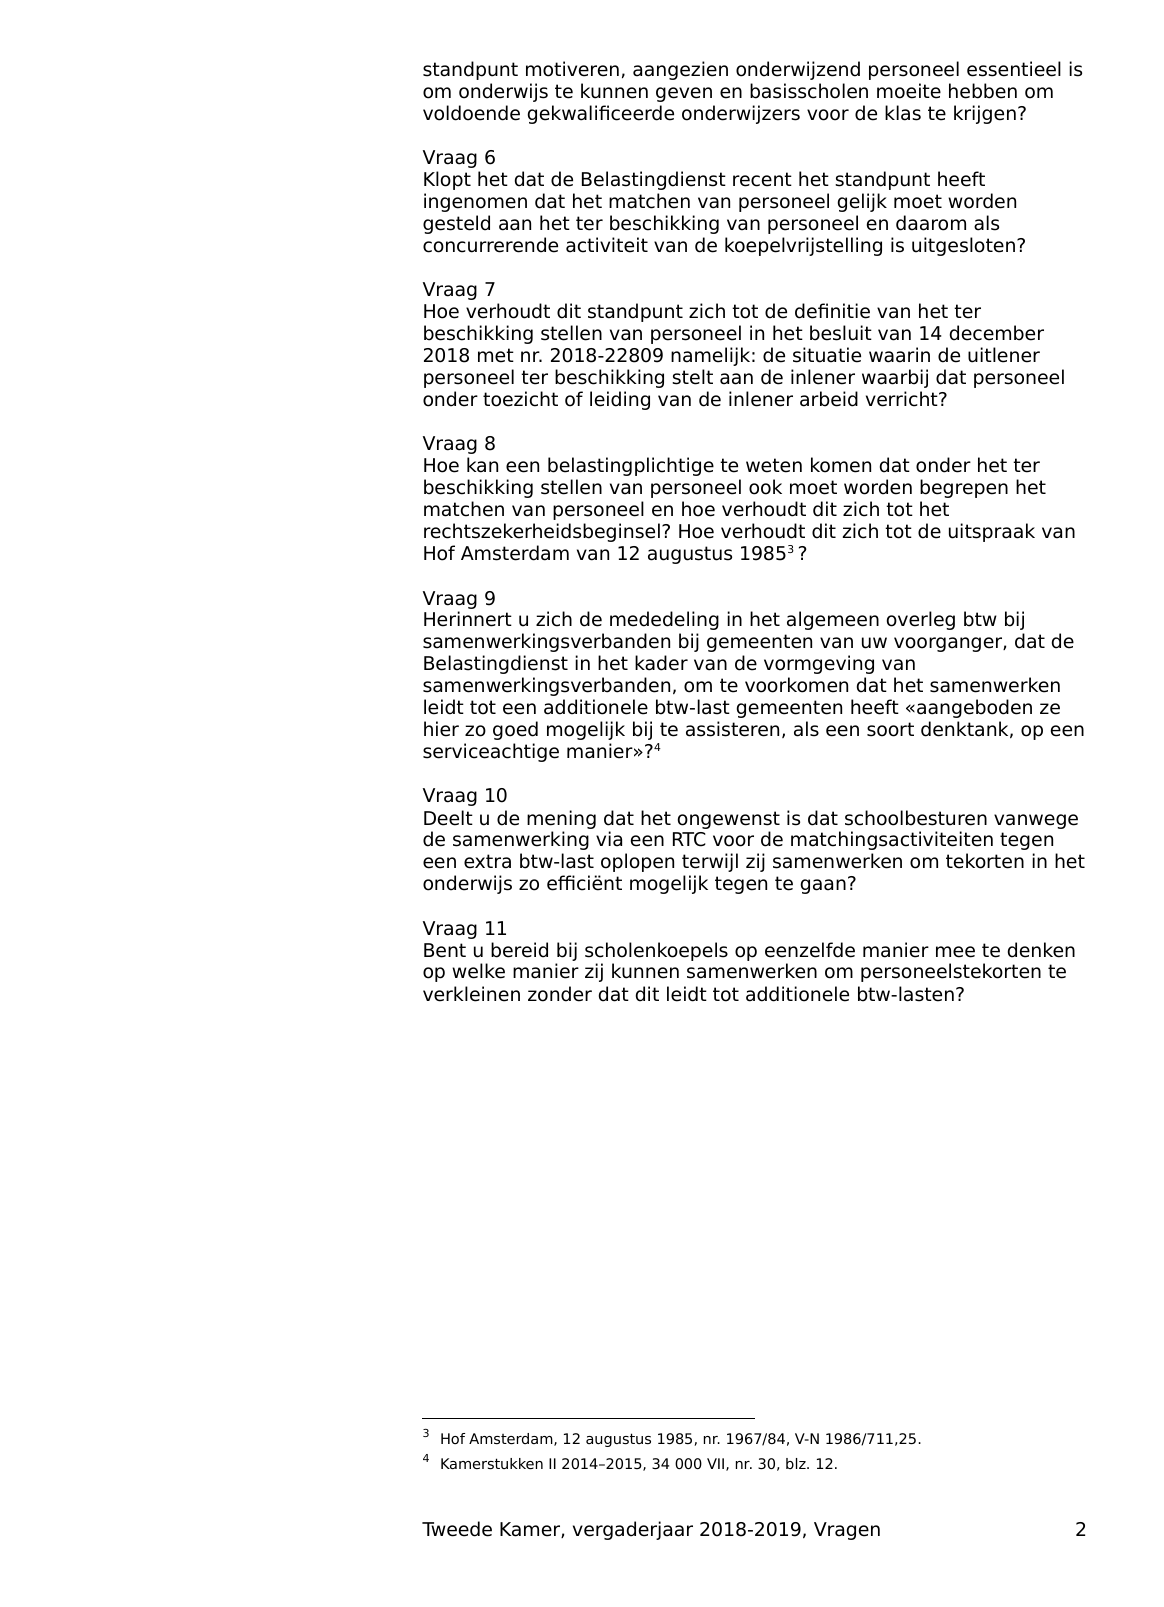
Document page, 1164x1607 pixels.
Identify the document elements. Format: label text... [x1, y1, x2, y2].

text Vraag 11 [422, 917, 1087, 939]
text Vraag 7 [422, 279, 1087, 301]
text Vraag 6 [422, 147, 1087, 169]
text Vraag 10 [422, 785, 1087, 807]
text Kamerstukken II 2014–2015, 34 000 VII, nr. 30, blz. 12. [422, 1452, 1087, 1474]
text Deelt u de mening dat het ongewenst is dat schoolbesturen vanwege de samenwerking via een RTC voor de matchingsactiviteiten tegen een extra btw-last oplopen terwijl zij samenwerken om tekorten in het onderwijs zo efficiënt mogelijk tegen te gaan? [422, 807, 1087, 895]
text Bent u bereid bij scholenkoepels op eenzelfde manier mee te denken op welke manier zij kunnen samenwerken om personeelstekorten te verkleinen zonder dat dit leidt tot additionele btw-lasten? [422, 939, 1087, 1005]
text Vraag 9 [422, 587, 1087, 609]
text Hoe verhoudt dit standpunt zich tot de definitie van het ter beschikking stellen van personeel in het besluit van 14 december 2018 met nr. 2018-22809 namelijk: de situatie waarin de uitlener personeel ter beschikking stelt aan de inlener waarbij dat personeel onder toezicht of leiding van de inlener arbeid verricht? [422, 301, 1087, 411]
text Vraag 8 [422, 433, 1087, 455]
text standpunt motiveren, aangezien onderwijzend personeel essentieel is om onderwijs te kunnen geven en basisscholen moeite hebben om voldoende gekwalificeerde onderwijzers voor de klas te krijgen? [422, 59, 1087, 125]
text Hof Amsterdam, 12 augustus 1985, nr. 1967/84, V-N 1986/711,25. [422, 1427, 1087, 1449]
text Herinnert u zich de mededeling in het algemeen overleg btw bij samenwerkingsverbanden bij gemeenten van uw voorganger, dat de Belastingdienst in het kader van de vormgeving van samenwerkingsverbanden, om te voorkomen dat het samenwerken leidt tot een additionele btw-last gemeenten heeft «aangeboden ze hier zo goed mogelijk bij te assisteren, als een soort denktank, op een serviceachtige manier»? [422, 609, 1087, 763]
text Hoe kan een belastingplichtige te weten komen dat onder het ter beschikking stellen van personeel ook moet worden begrepen het matchen van personeel en hoe verhoudt dit zich tot het rechtszekerheidsbeginsel? Hoe verhoudt dit zich tot de uitspraak van Hof Amsterdam van 12 augustus 1985? [422, 455, 1087, 565]
text Klopt het dat de Belastingdienst recent het standpunt heeft ingenomen dat het matchen van personeel gelijk moet worden gesteld aan het ter beschikking van personeel en daarom als concurrerende activiteit van de koepelvrijstelling is uitgesloten? [422, 169, 1087, 257]
